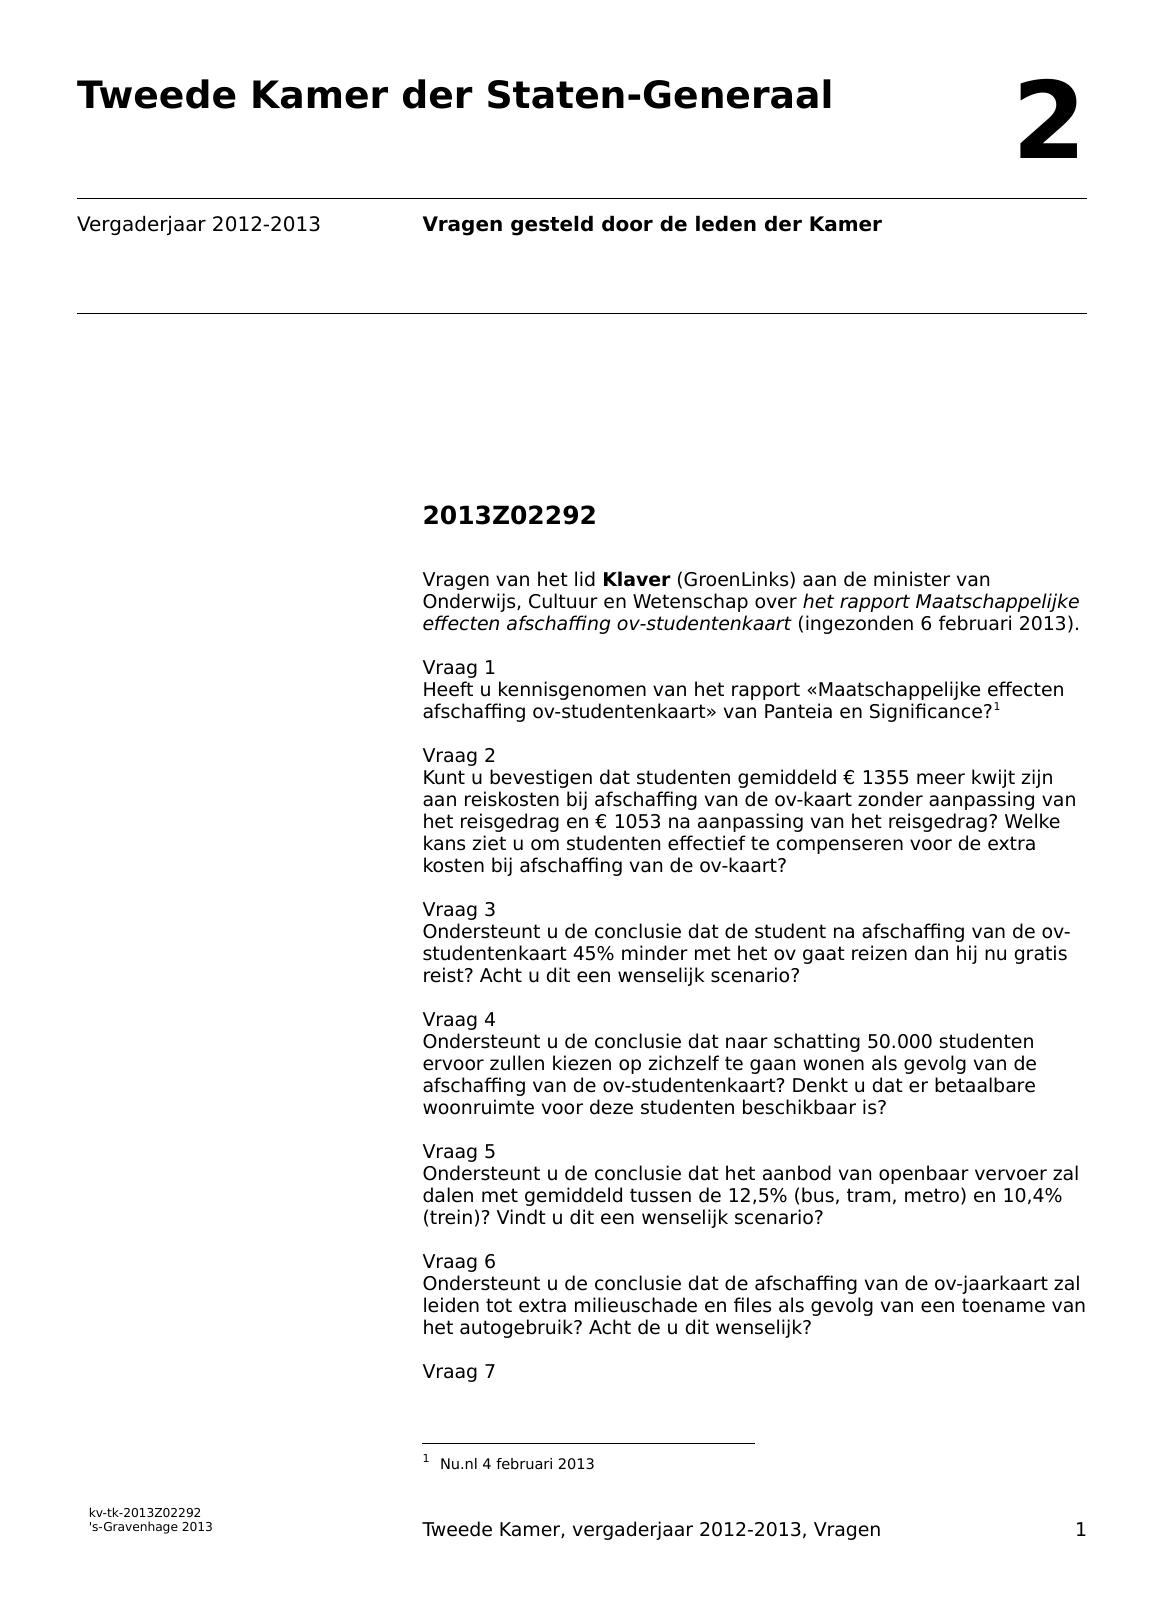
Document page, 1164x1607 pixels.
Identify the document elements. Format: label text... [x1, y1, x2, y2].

text Vraag 5 [422, 1141, 1087, 1163]
table_header 2 [886, 59, 1087, 198]
text Kunt u bevestigen dat studenten gemiddeld € 1355 meer kwijt zijn aan reiskosten bij afschaffing van de ov-kaart zonder aanpassing van het reisgedrag en € 1053 na aanpassing van het reisgedrag? Welke kans ziet u om studenten effectief te compenseren voor de extra kosten bij afschaffing van de ov-kaart? [422, 767, 1087, 877]
text Vraag 7 [422, 1361, 1087, 1383]
table_cell Vragen gesteld door de leden der Kamer [422, 199, 1087, 313]
text Nu.nl 4 februari 2013 [422, 1452, 1087, 1474]
text Vraag 4 [422, 1009, 1087, 1031]
text Vraag 1 [422, 657, 1087, 679]
text Vraag 3 [422, 899, 1087, 921]
table_cell Vergaderjaar 2012-2013 [77, 199, 422, 313]
text Ondersteunt u de conclusie dat de student na afschaffing van de ov-studentenkaart 45% minder met het ov gaat reizen dan hij nu gratis reist? Acht u dit een wenselijk scenario? [422, 921, 1087, 987]
text Ondersteunt u de conclusie dat het aanbod van openbaar vervoer zal dalen met gemiddeld tussen de 12,5% (bus, tram, metro) en 10,4% (trein)? Vindt u dit een wenselijk scenario? [422, 1163, 1087, 1229]
text Vragen van het lid Klaver (GroenLinks) aan de minister van Onderwijs, Cultuur en Wetenschap over het rapport Maatschappelijke effecten afschaffing ov-studentenkaart (ingezonden 6 februari 2013). [422, 569, 1087, 635]
text kv-tk-2013Z02292 [88, 1506, 323, 1520]
text Ondersteunt u de conclusie dat naar schatting 50.000 studenten ervoor zullen kiezen op zichzelf te gaan wonen als gevolg van de afschaffing van de ov-studentenkaart? Denkt u dat er betaalbare woonruimte voor deze studenten beschikbaar is? [422, 1031, 1087, 1119]
table_header Tweede Kamer der Staten-Generaal [77, 59, 886, 198]
text 2013Z02292 [422, 501, 1087, 531]
text Heeft u kennisgenomen van het rapport «Maatschappelijke effecten afschaffing ov-studentenkaart» van Panteia en Significance? [422, 679, 1087, 723]
text Vraag 6 [422, 1251, 1087, 1273]
text 's-Gravenhage 2013 [88, 1520, 323, 1534]
text Ondersteunt u de conclusie dat de afschaffing van de ov-jaarkaart zal leiden tot extra milieuschade en files als gevolg van een toename van het autogebruik? Acht de u dit wenselijk? [422, 1273, 1087, 1339]
text Vraag 2 [422, 745, 1087, 767]
